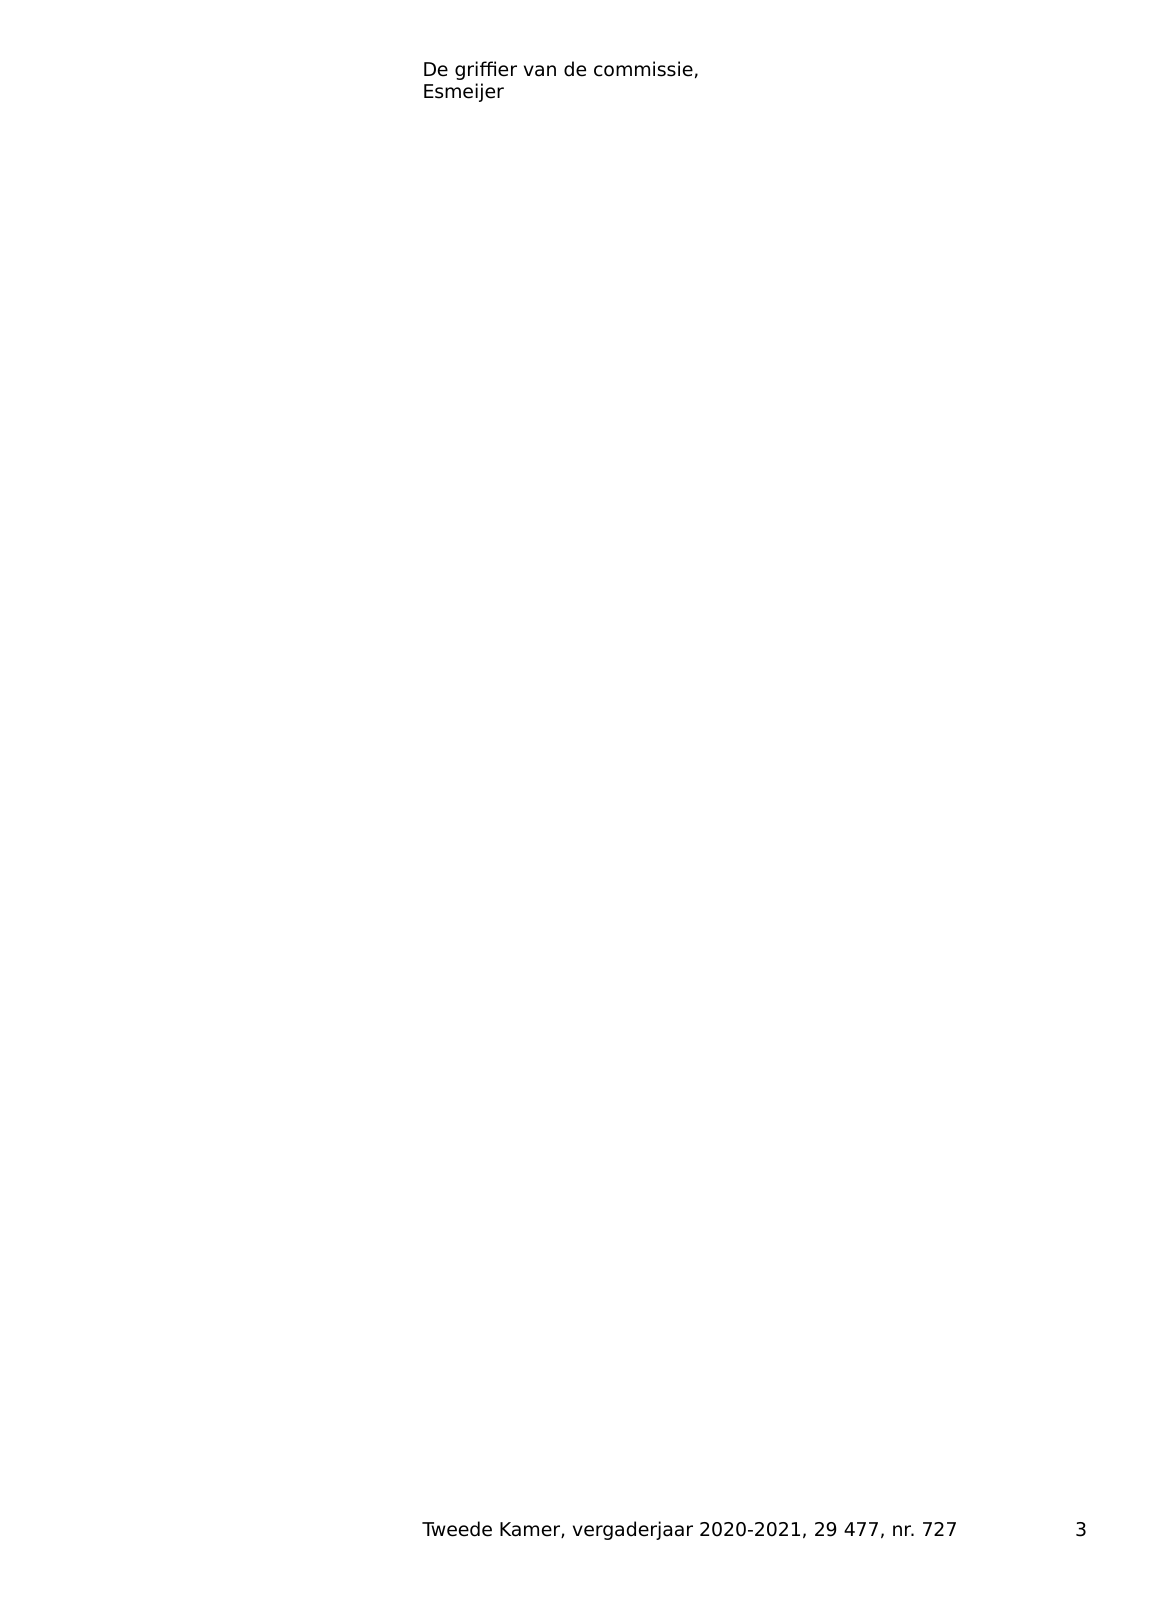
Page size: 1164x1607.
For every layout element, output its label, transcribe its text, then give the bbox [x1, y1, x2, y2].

text De griffier van de commissie, Esmeijer [422, 59, 1087, 103]
